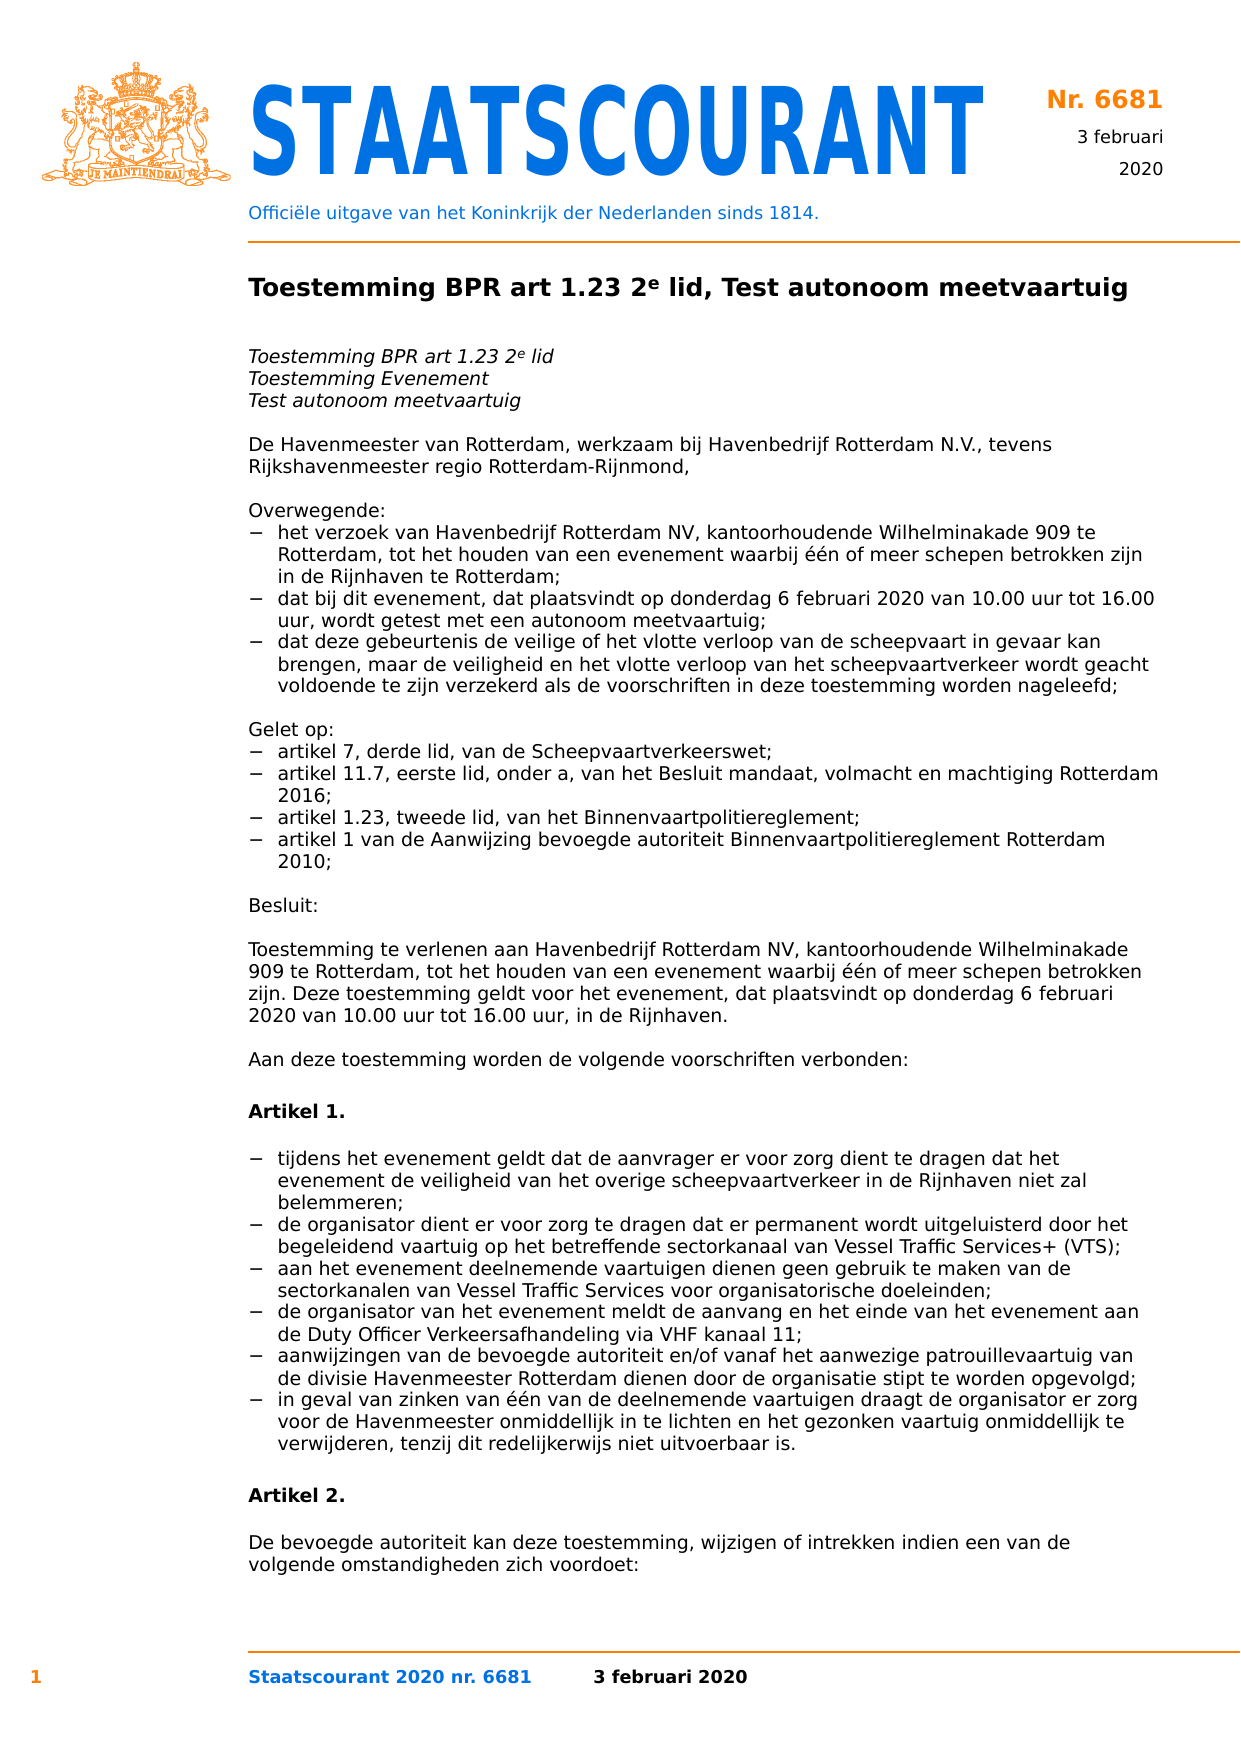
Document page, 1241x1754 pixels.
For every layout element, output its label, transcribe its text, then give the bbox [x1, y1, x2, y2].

text Toestemming BPR art 1.23 2e lid [248, 346, 1163, 368]
text − aan het evenement deelnemende vaartuigen dienen geen gebruik te maken van de sectorkanalen van Vessel Traffic Services voor organisatorische doeleinden; [248, 1257, 1163, 1301]
table_cell 2020 [998, 153, 1240, 203]
text − de organisator dient er voor zorg te dragen dat er permanent wordt uitgeluisterd door het begeleidend vaartuig op het betreffende sectorkanaal van Vessel Traffic Services+ (VTS); [248, 1213, 1163, 1257]
subtitle Artikel 1. [248, 1101, 1163, 1123]
text − artikel 7, derde lid, van de Scheepvaartverkeerswet; [248, 741, 1163, 763]
text − in geval van zinken van één van de deelnemende vaartuigen draagt de organisator er zorg voor de Havenmeester onmiddellijk in te lichten en het gezonken vaartuig onmiddellijk te verwijderen, tenzij dit redelijkerwijs niet uitvoerbaar is. [248, 1389, 1163, 1455]
text Aan deze toestemming worden de volgende voorschriften verbonden: [248, 1049, 1163, 1071]
text − dat bij dit evenement, dat plaatsvindt op donderdag 6 februari 2020 van 10.00 uur tot 16.00 uur, wordt getest met een autonoom meetvaartuig; [248, 587, 1163, 631]
text De Havenmeester van Rotterdam, werkzaam bij Havenbedrijf Rotterdam N.V., tevens Rijkshavenmeester regio Rotterdam-Rijnmond, [248, 434, 1163, 478]
text Besluit: [248, 895, 1163, 917]
table_cell Officiële uitgave van het Koninkrijk der Nederlanden sinds 1814. [248, 203, 1240, 241]
text − de organisator van het evenement meldt de aanvang en het einde van het evenement aan de Duty Officer Verkeersafhandeling via VHF kanaal 11; [248, 1301, 1163, 1345]
subtitle Toestemming BPR art 1.23 2e lid, Test autonoom meetvaartuig [248, 273, 1163, 302]
text Toestemming Evenement [248, 368, 1163, 390]
text Toestemming te verlenen aan Havenbedrijf Rotterdam NV, kantoorhoudende Wilhelminakade 909 te Rotterdam, tot het houden van een evenement waarbij één of meer schepen betrokken zijn. Deze toestemming geldt voor het evenement, dat plaatsvindt op donderdag 6 februari 2020 van 10.00 uur tot 16.00 uur, in de Rijnhaven. [248, 939, 1163, 1027]
text De bevoegde autoriteit kan deze toestemming, wijzigen of intrekken indien een van de volgende omstandigheden zich voordoet: [248, 1532, 1163, 1576]
picture [41, 62, 231, 186]
subtitle Artikel 2. [248, 1485, 1163, 1507]
table_header STAATSCOURANT [248, 62, 998, 203]
text Overwegende: [248, 499, 1163, 522]
text Gelet op: [248, 719, 1163, 741]
table_header [25, 62, 248, 241]
table_header Nr. 6681 [998, 62, 1240, 121]
text − dat deze gebeurtenis de veilige of het vlotte verloop van de scheepvaart in gevaar kan brengen, maar de veiligheid en het vlotte verloop van het scheepvaartverkeer wordt geacht voldoende te zijn verzekerd als de voorschriften in deze toestemming worden nageleefd; [248, 631, 1163, 697]
text Test autonoom meetvaartuig [248, 390, 1163, 412]
text − aanwijzingen van de bevoegde autoriteit en/of vanaf het aanwezige patrouillevaartuig van de divisie Havenmeester Rotterdam dienen door de organisatie stipt te worden opgevolgd; [248, 1345, 1163, 1389]
text − het verzoek van Havenbedrijf Rotterdam NV, kantoorhoudende Wilhelminakade 909 te Rotterdam, tot het houden van een evenement waarbij één of meer schepen betrokken zijn in de Rijnhaven te Rotterdam; [248, 522, 1163, 587]
table_cell 3 februari [998, 121, 1240, 153]
text − artikel 1 van de Aanwijzing bevoegde autoriteit Binnenvaartpolitiereglement Rotterdam 2010; [248, 829, 1163, 873]
text − artikel 1.23, tweede lid, van het Binnenvaartpolitiereglement; [248, 807, 1163, 829]
text − tijdens het evenement geldt dat de aanvrager er voor zorg dient te dragen dat het evenement de veiligheid van het overige scheepvaartverkeer in de Rijnhaven niet zal belemmeren; [248, 1148, 1163, 1213]
text − artikel 11.7, eerste lid, onder a, van het Besluit mandaat, volmacht en machtiging Rotterdam 2016; [248, 763, 1163, 807]
